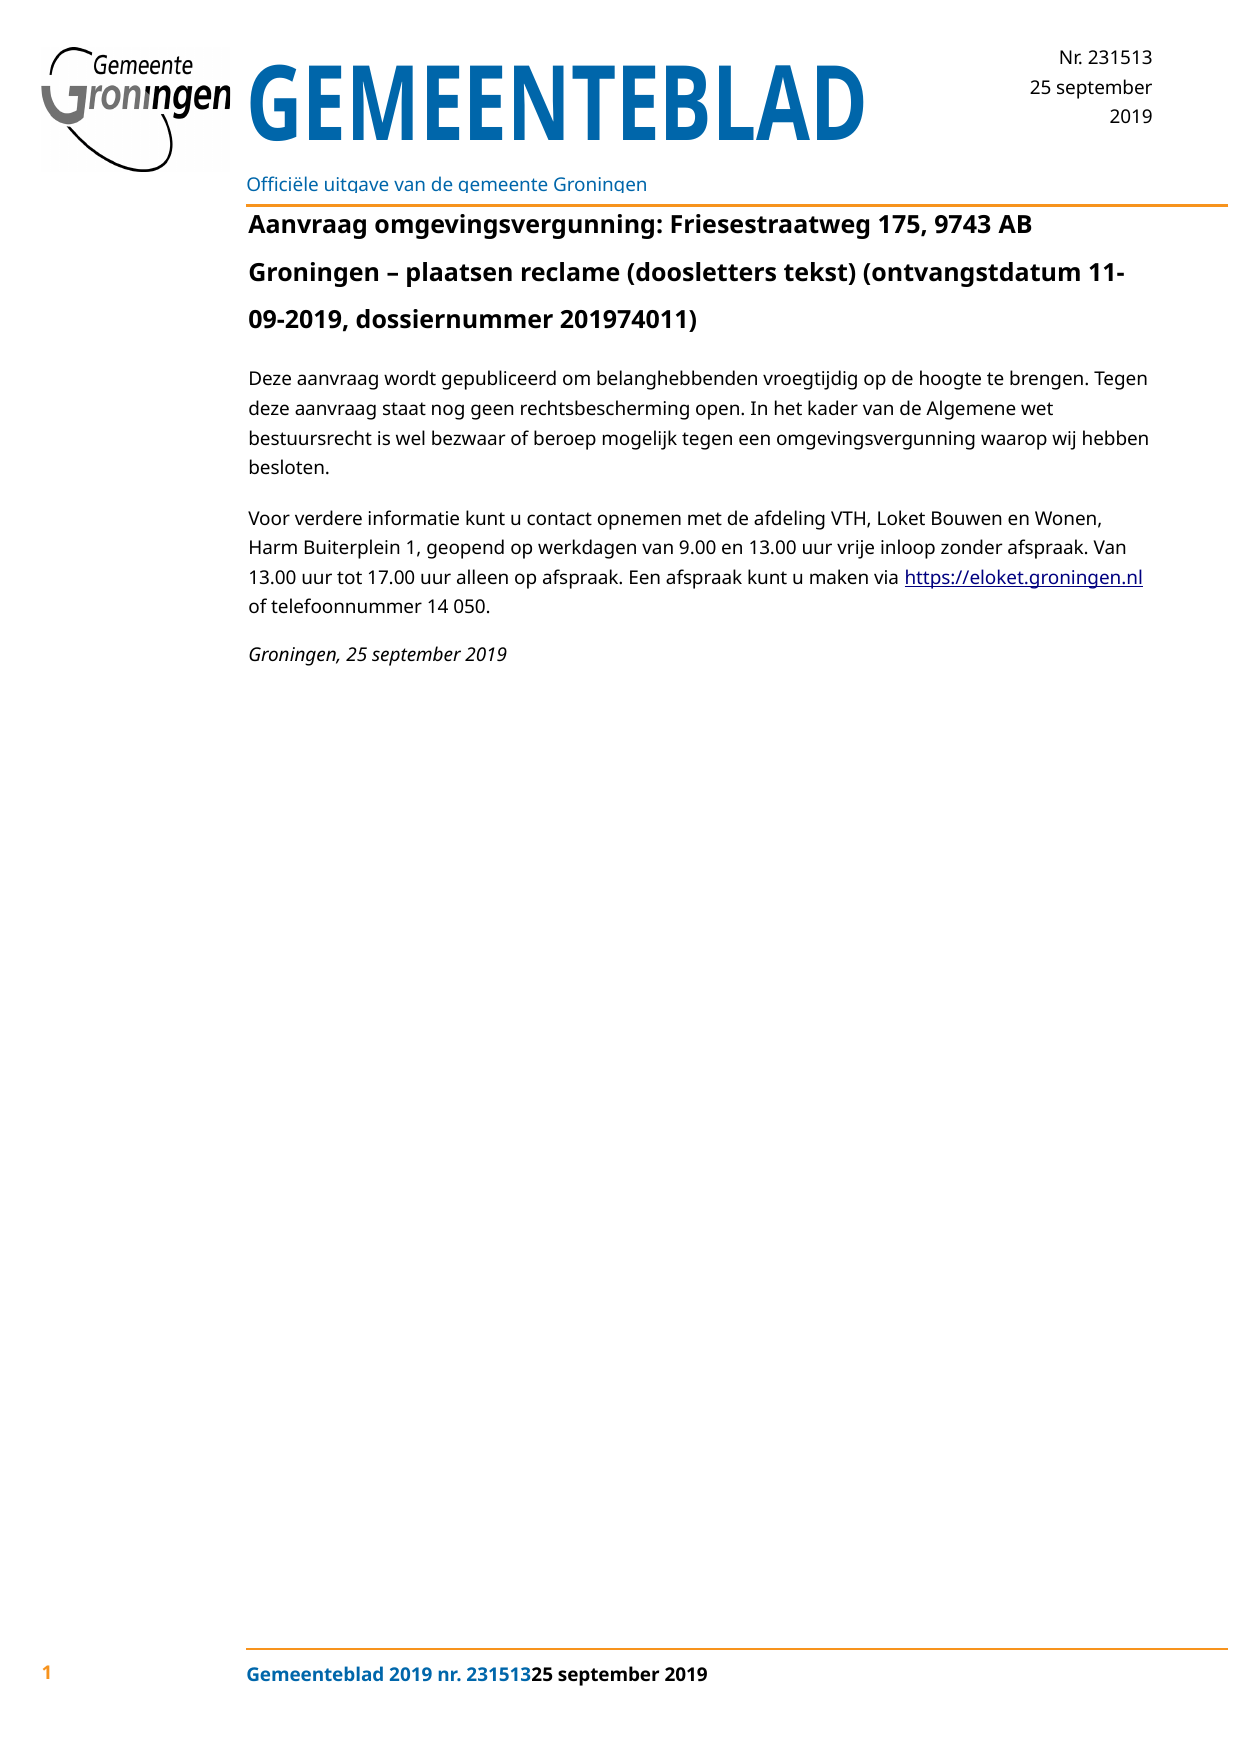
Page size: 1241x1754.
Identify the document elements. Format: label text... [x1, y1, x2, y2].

text Groningen, 25 september 2019 [248, 641, 1152, 667]
text Voor verdere informatie kunt u contact opnemen met de afdeling VTH, Loket Bouwen en Wonen, Harm Buiterplein 1, geopend op werkdagen van 9.00 en 13.00 uur vrije inloop zonder afspraak. Van 13.00 uur tot 17.00 uur alleen op afspraak. Een afspraak kunt u maken via https://eloket.groningen.nl of telefoonnummer 14 050. [248, 505, 1152, 619]
text Aanvraag omgevingsvergunning: Friesestraatweg 175, 9743 AB Groningen – plaatsen reclame (doosletters tekst) (ontvangstdatum 11-09-2019, dossiernummer 201974011) [248, 207, 1152, 336]
picture [41, 47, 231, 172]
text Deze aanvraag wordt gepubliceerd om belanghebbenden vroegtijdig op de hoogte te brengen. Tegen deze aanvraag staat nog geen rechtsbescherming open. In het kader van de Algemene wet bestuursrecht is wel bezwaar of beroep mogelijk tegen een omgevingsvergunning waarop wij hebben besloten. [248, 366, 1152, 480]
